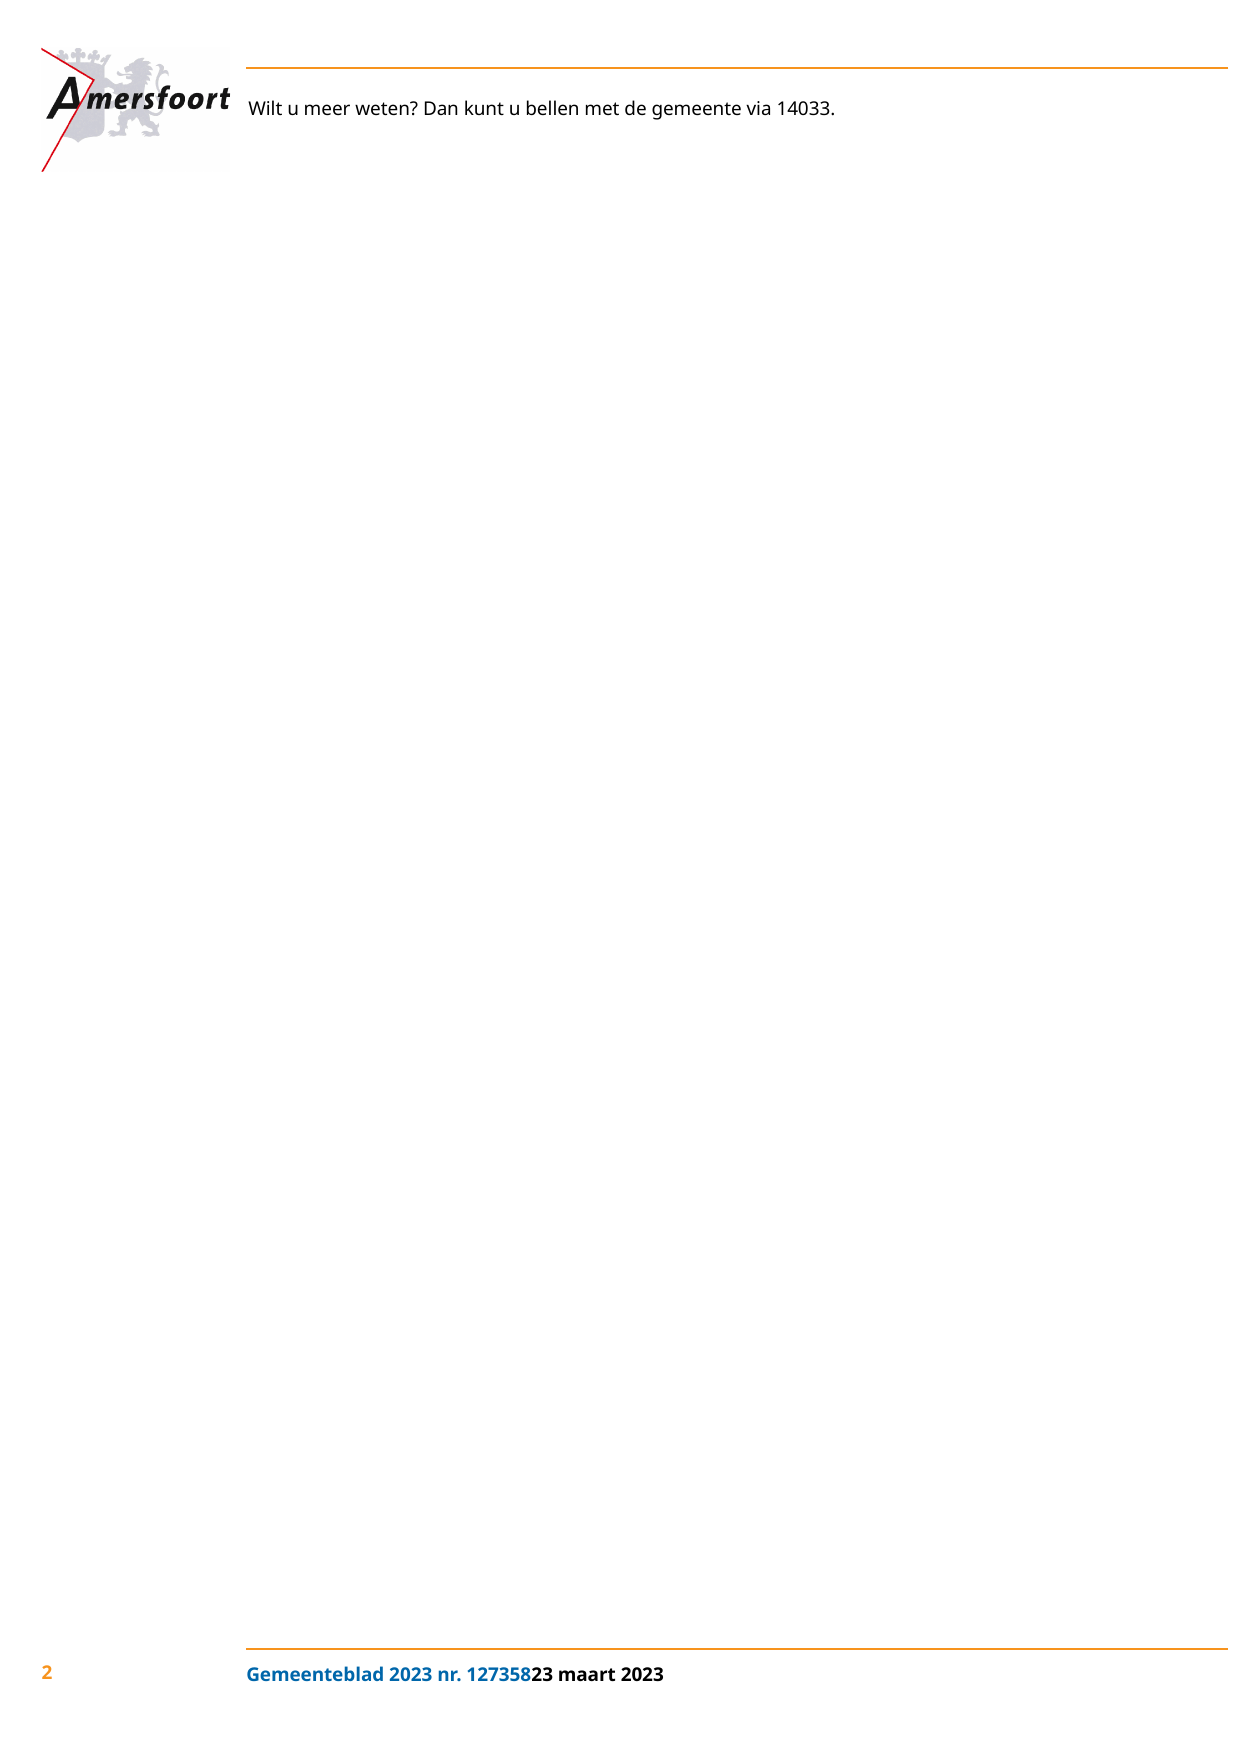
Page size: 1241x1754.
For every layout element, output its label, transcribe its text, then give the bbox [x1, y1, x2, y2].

text Wilt u meer weten? Dan kunt u bellen met de gemeente via 14033. [248, 95, 1152, 121]
picture [41, 47, 231, 172]
